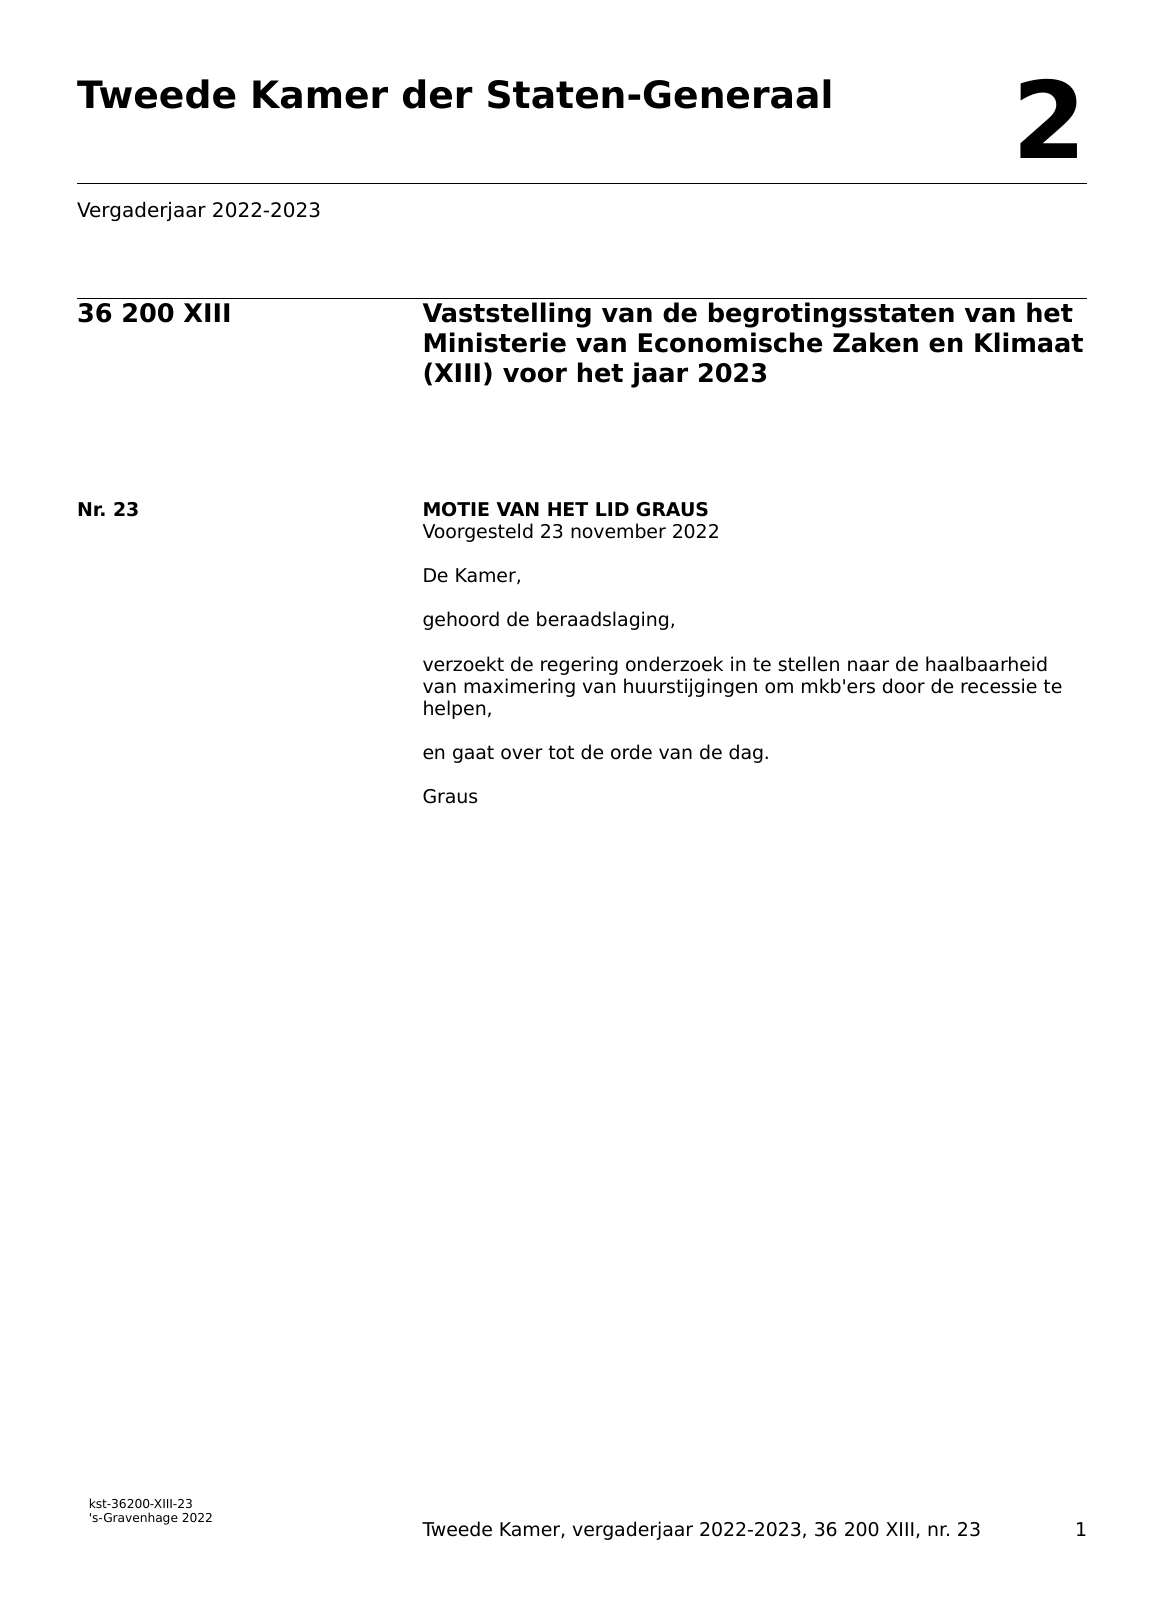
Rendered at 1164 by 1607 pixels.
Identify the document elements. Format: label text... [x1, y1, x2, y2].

text De Kamer, [422, 565, 1087, 587]
text en gaat over tot de orde van de dag. [422, 742, 1087, 764]
text kst-36200-XIII-23 [88, 1497, 323, 1511]
text verzoekt de regering onderzoek in te stellen naar de haalbaarheid van maximering van huurstijgingen om mkb'ers door de recessie te helpen, [422, 653, 1087, 719]
table_header 2 [886, 59, 1087, 183]
subtitle Nr. 23 MOTIE VAN HET LID GRAUS [77, 499, 1087, 521]
subtitle 36 200 XIII Vaststelling van de begrotingsstaten van het Ministerie van Economische Zaken en Klimaat (XIII) voor het jaar 2023 [77, 299, 1087, 388]
text Voorgesteld 23 november 2022 [422, 521, 1087, 543]
table_cell Vergaderjaar 2022-2023 [77, 184, 1087, 298]
text gehoord de beraadslaging, [422, 609, 1087, 631]
table_header Tweede Kamer der Staten-Generaal [77, 59, 886, 183]
text 's-Gravenhage 2022 [88, 1511, 323, 1525]
text Graus [422, 786, 1087, 808]
